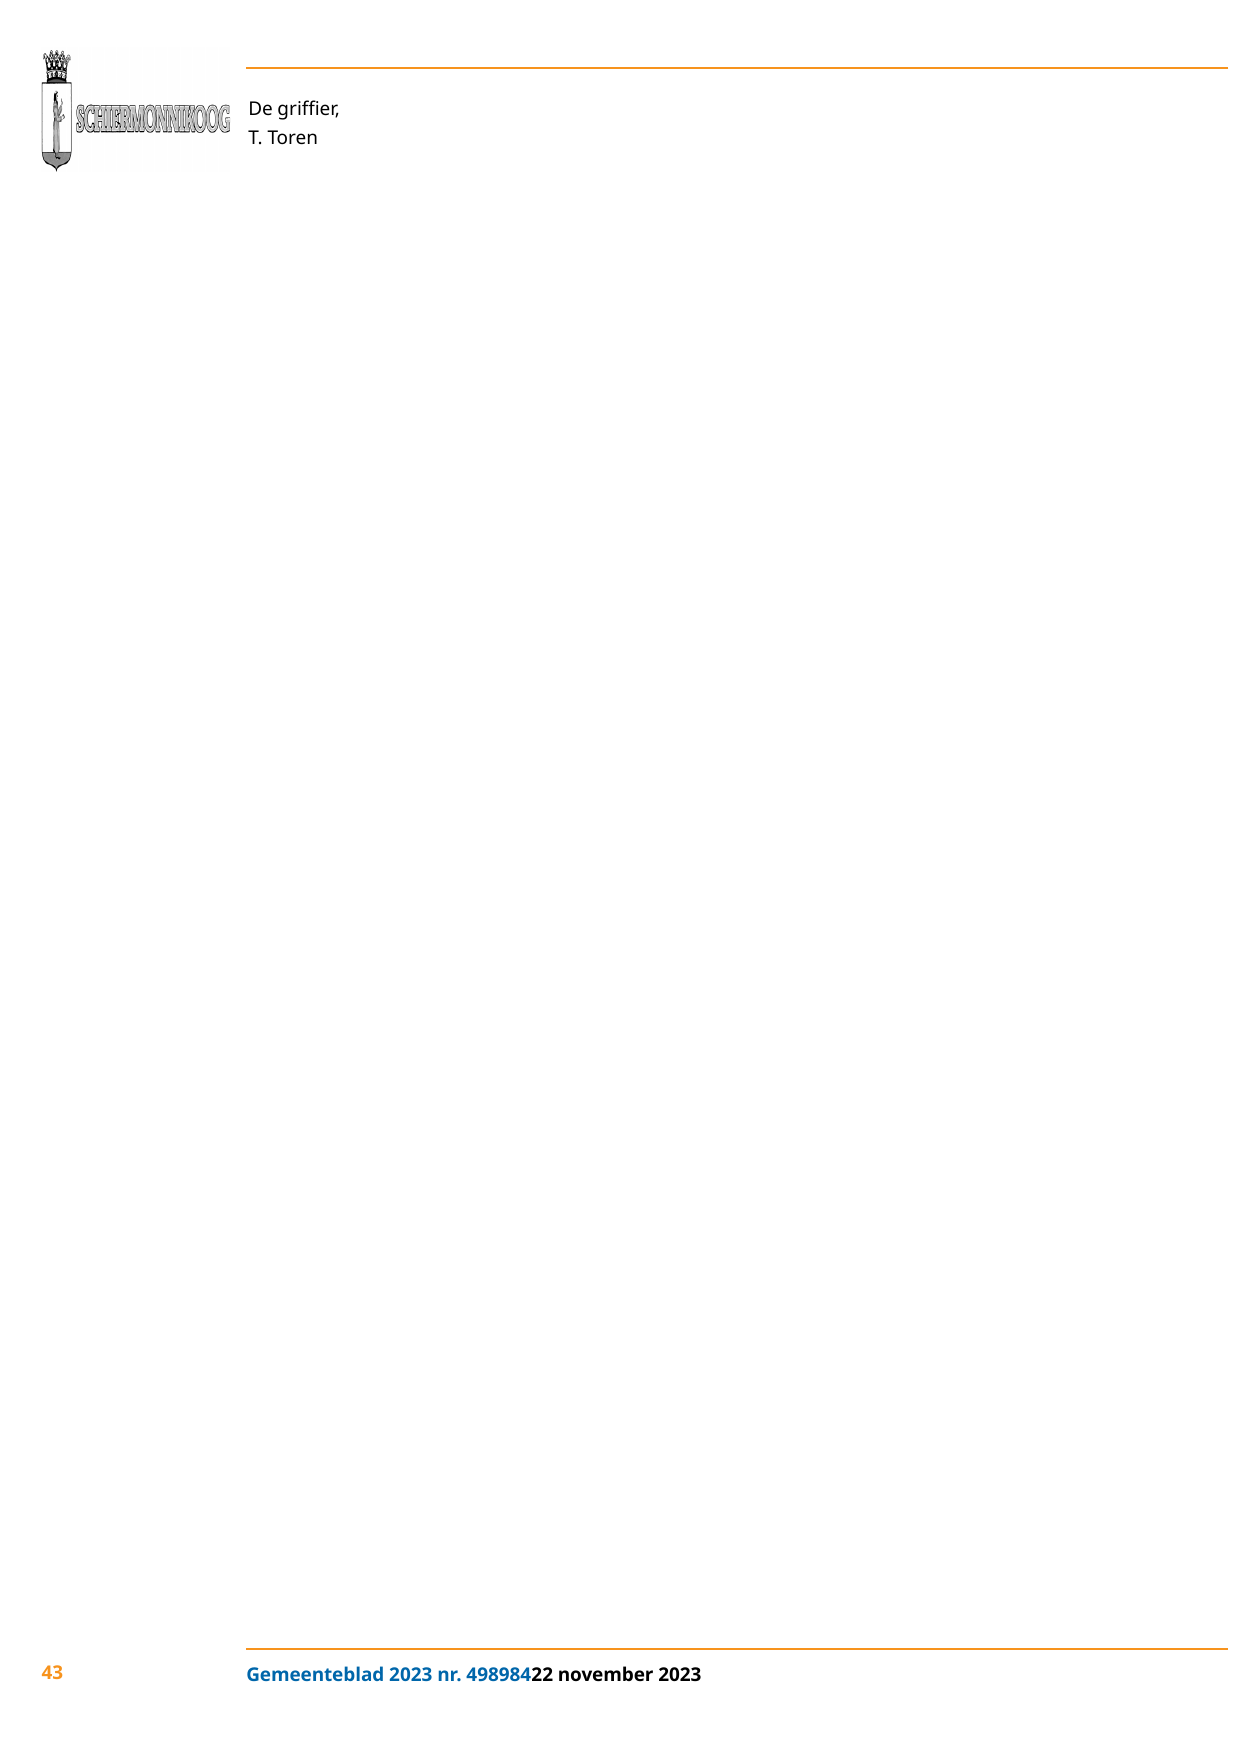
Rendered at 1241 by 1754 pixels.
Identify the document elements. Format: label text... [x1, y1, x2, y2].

text De griffier, [248, 95, 1152, 121]
picture [41, 47, 231, 172]
text T. Toren [248, 124, 1152, 150]
